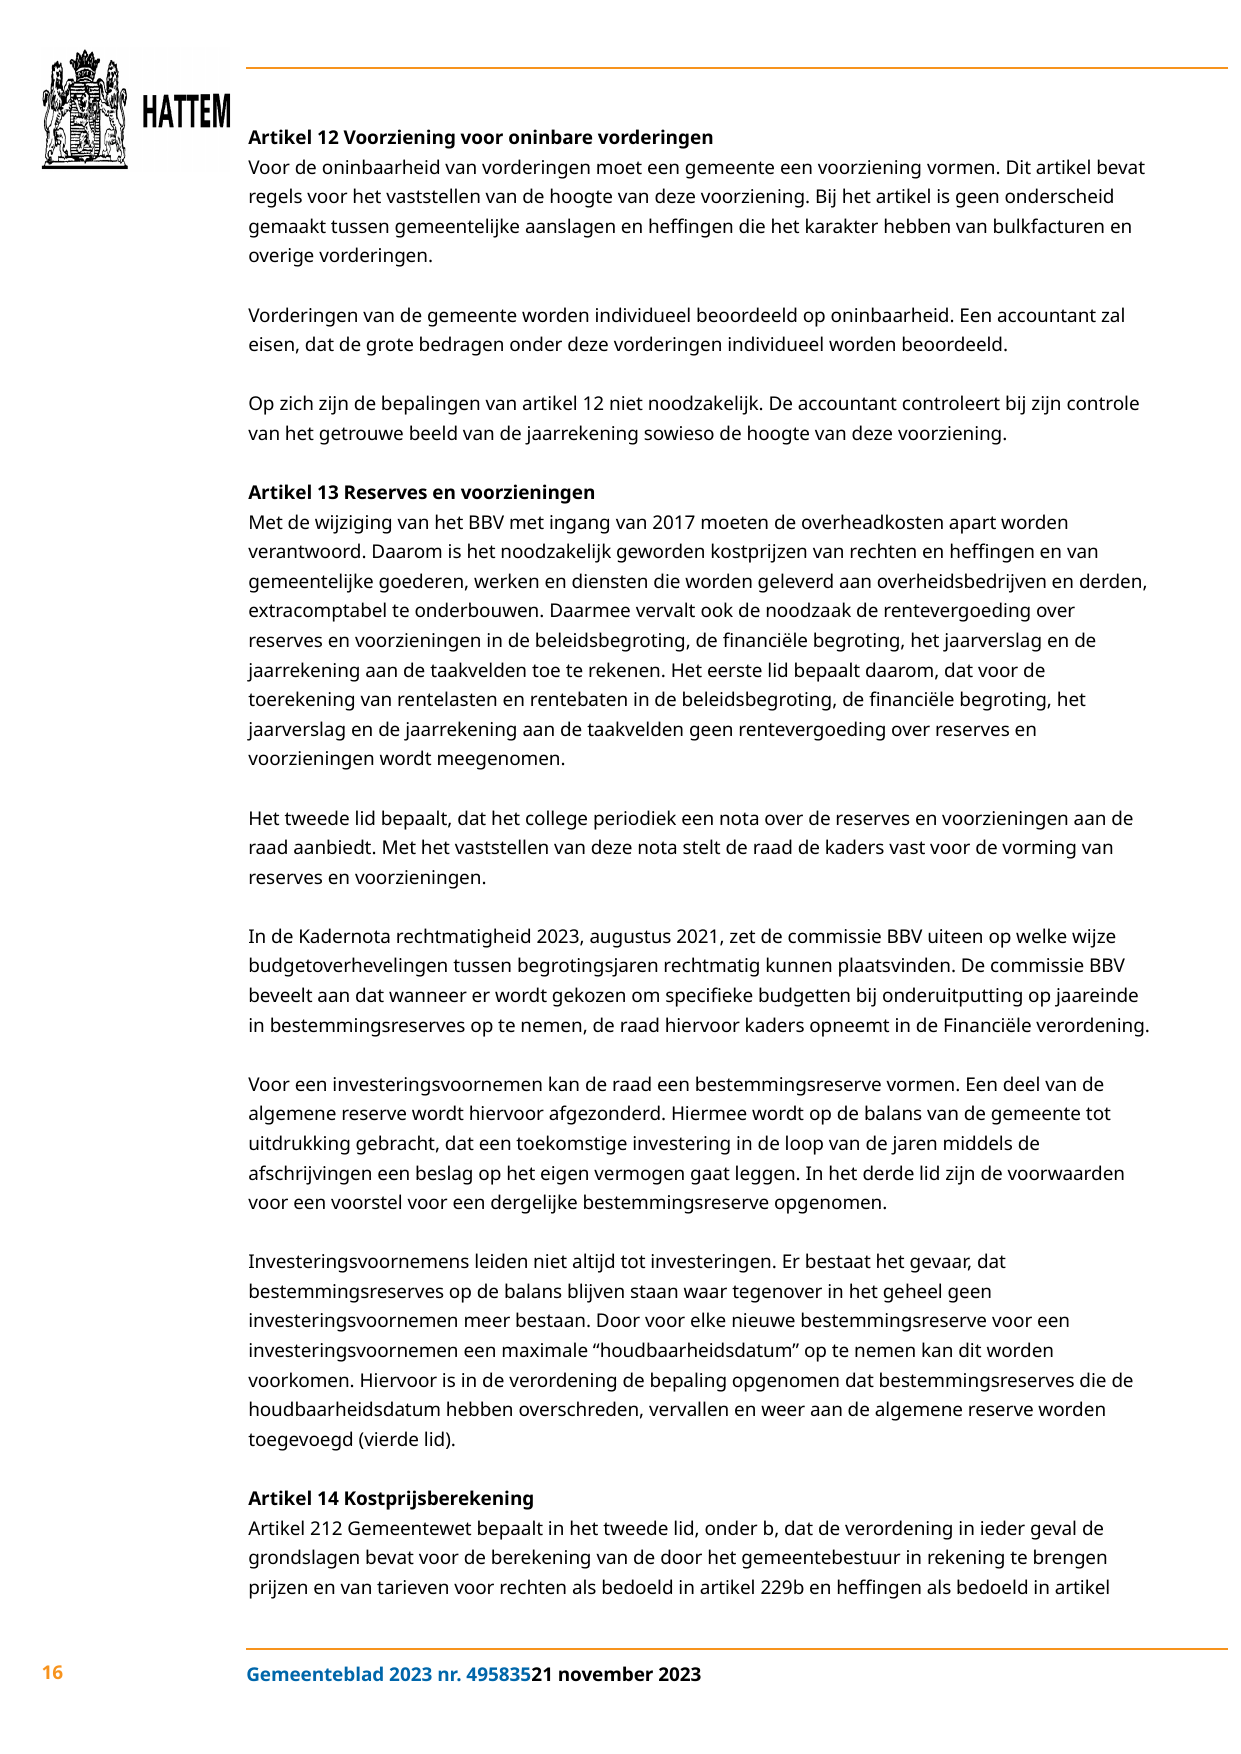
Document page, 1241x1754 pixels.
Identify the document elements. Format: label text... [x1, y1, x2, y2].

text Investeringsvoornemens leiden niet altijd tot investeringen. Er bestaat het gevaar, dat bestemmingsreserves op de balans blijven staan waar tegenover in het geheel geen investeringsvoornemen meer bestaan. Door voor elke nieuwe bestemmingsreserve voor een investeringsvoornemen een maximale “houdbaarheidsdatum” op te nemen kan dit worden voorkomen. Hiervoor is in de verordening de bepaling opgenomen dat bestemmingsreserves die de houdbaarheidsdatum hebben overschreden, vervallen en weer aan de algemene reserve worden toegevoegd (vierde lid). [248, 1248, 1152, 1452]
text In de Kadernota rechtmatigheid 2023, augustus 2021, zet de commissie BBV uiteen op welke wijze budgetoverhevelingen tussen begrotingsjaren rechtmatig kunnen plaatsvinden. De commissie BBV beveelt aan dat wanneer er wordt gekozen om specifieke budgetten bij onderuitputting op jaareinde in bestemmingsreserves op te nemen, de raad hiervoor kaders opneemt in de Financiële verordening. [248, 923, 1152, 1038]
text Voor de oninbaarheid van vorderingen moet een gemeente een voorziening vormen. Dit artikel bevat regels voor het vaststellen van de hoogte van deze voorziening. Bij het artikel is geen onderscheid gemaakt tussen gemeentelijke aanslagen en heffingen die het karakter hebben van bulkfacturen en overige vorderingen. [248, 154, 1152, 268]
text Voor een investeringsvoornemen kan de raad een bestemmingsreserve vormen. Een deel van de algemene reserve wordt hiervoor afgezonderd. Hiermee wordt op de balans van de gemeente tot uitdrukking gebracht, dat een toekomstige investering in de loop van de jaren middels de afschrijvingen een beslag op het eigen vermogen gaat leggen. In het derde lid zijn de voorwaarden voor een voorstel voor een dergelijke bestemmingsreserve opgenomen. [248, 1071, 1152, 1215]
picture [41, 47, 231, 172]
text Artikel 14 Kostprijsberekening [248, 1485, 1152, 1511]
text Artikel 12 Voorziening voor oninbare vorderingen [248, 124, 1152, 150]
text Op zich zijn de bepalingen van artikel 12 niet noodzakelijk. De accountant controleert bij zijn controle van het getrouwe beeld van de jaarrekening sowieso de hoogte van deze voorziening. [248, 391, 1152, 446]
text Vorderingen van de gemeente worden individueel beoordeeld op oninbaarheid. Een accountant zal eisen, dat de grote bedragen onder deze vorderingen individueel worden beoordeeld. [248, 302, 1152, 357]
text Artikel 212 Gemeentewet bepaalt in het tweede lid, onder b, dat de verordening in ieder geval de grondslagen bevat voor de berekening van de door het gemeentebestuur in rekening te brengen prijzen en van tarieven voor rechten als bedoeld in artikel 229b en heffingen als bedoeld in artikel [248, 1515, 1152, 1600]
text Met de wijziging van het BBV met ingang van 2017 moeten de overheadkosten apart worden verantwoord. Daarom is het noodzakelijk geworden kostprijzen van rechten en heffingen en van gemeentelijke goederen, werken en diensten die worden geleverd aan overheidsbedrijven en derden, extracomptabel te onderbouwen. Daarmee vervalt ook de noodzaak de rentevergoeding over reserves en voorzieningen in de beleidsbegroting, de financiële begroting, het jaarverslag en de jaarrekening aan de taakvelden toe te rekenen. Het eerste lid bepaalt daarom, dat voor de toerekening van rentelasten en rentebaten in de beleidsbegroting, de financiële begroting, het jaarverslag en de jaarrekening aan de taakvelden geen rentevergoeding over reserves en voorzieningen wordt meegenomen. [248, 509, 1152, 771]
text Artikel 13 Reserves en voorzieningen [248, 479, 1152, 505]
text Het tweede lid bepaalt, dat het college periodiek een nota over de reserves en voorzieningen aan de raad aanbiedt. Met het vaststellen van deze nota stelt de raad de kaders vast voor de vorming van reserves en voorzieningen. [248, 805, 1152, 890]
